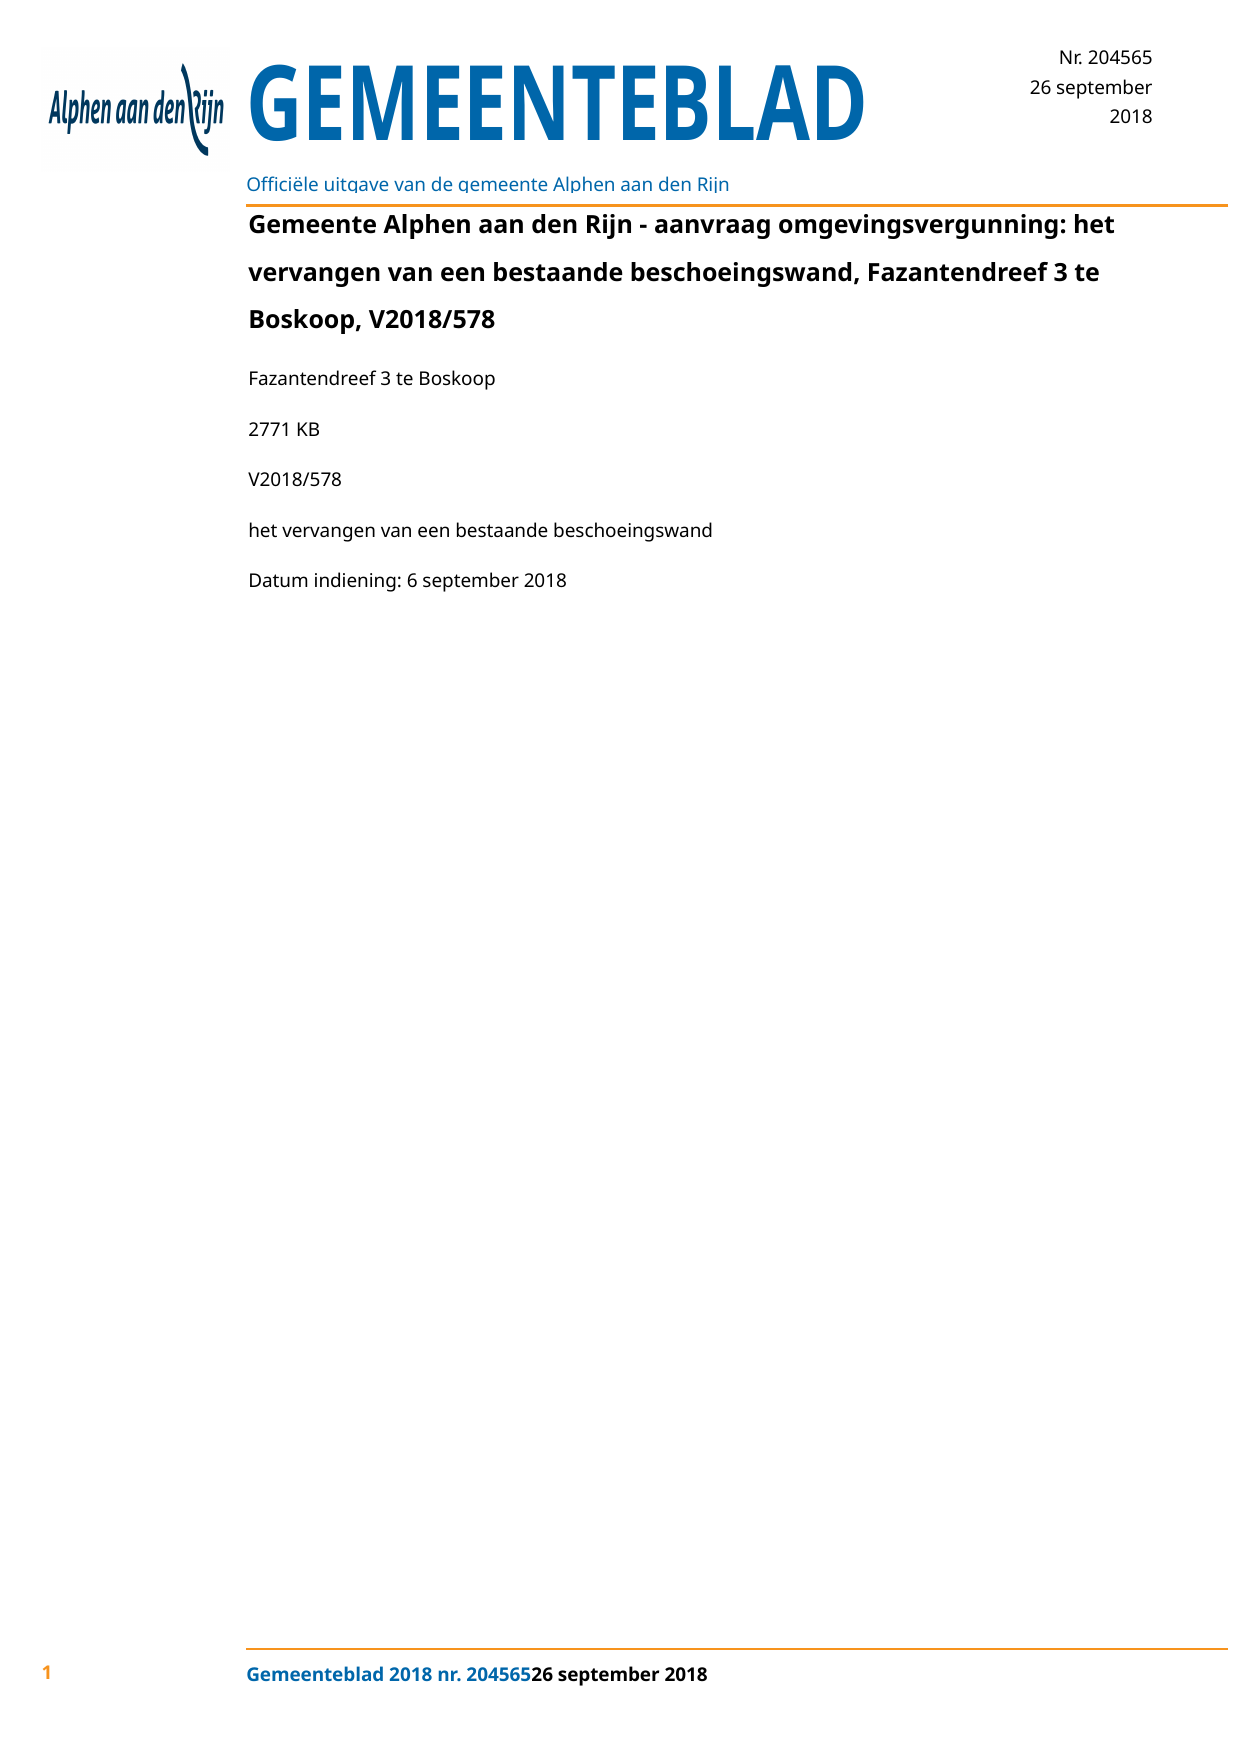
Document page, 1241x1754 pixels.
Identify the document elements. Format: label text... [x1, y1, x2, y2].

text V2018/578 [248, 466, 1152, 492]
text Datum indiening: 6 september 2018 [248, 567, 1152, 593]
text 2771 KB [248, 416, 1152, 442]
text het vervangen van een bestaande beschoeingswand [248, 517, 1152, 542]
text Fazantendreef 3 te Boskoop [248, 366, 1152, 391]
text Gemeente Alphen aan den Rijn - aanvraag omgevingsvergunning: het vervangen van een bestaande beschoeingswand, Fazantendreef 3 te Boskoop, V2018/578 [248, 207, 1152, 336]
picture [41, 47, 231, 172]
